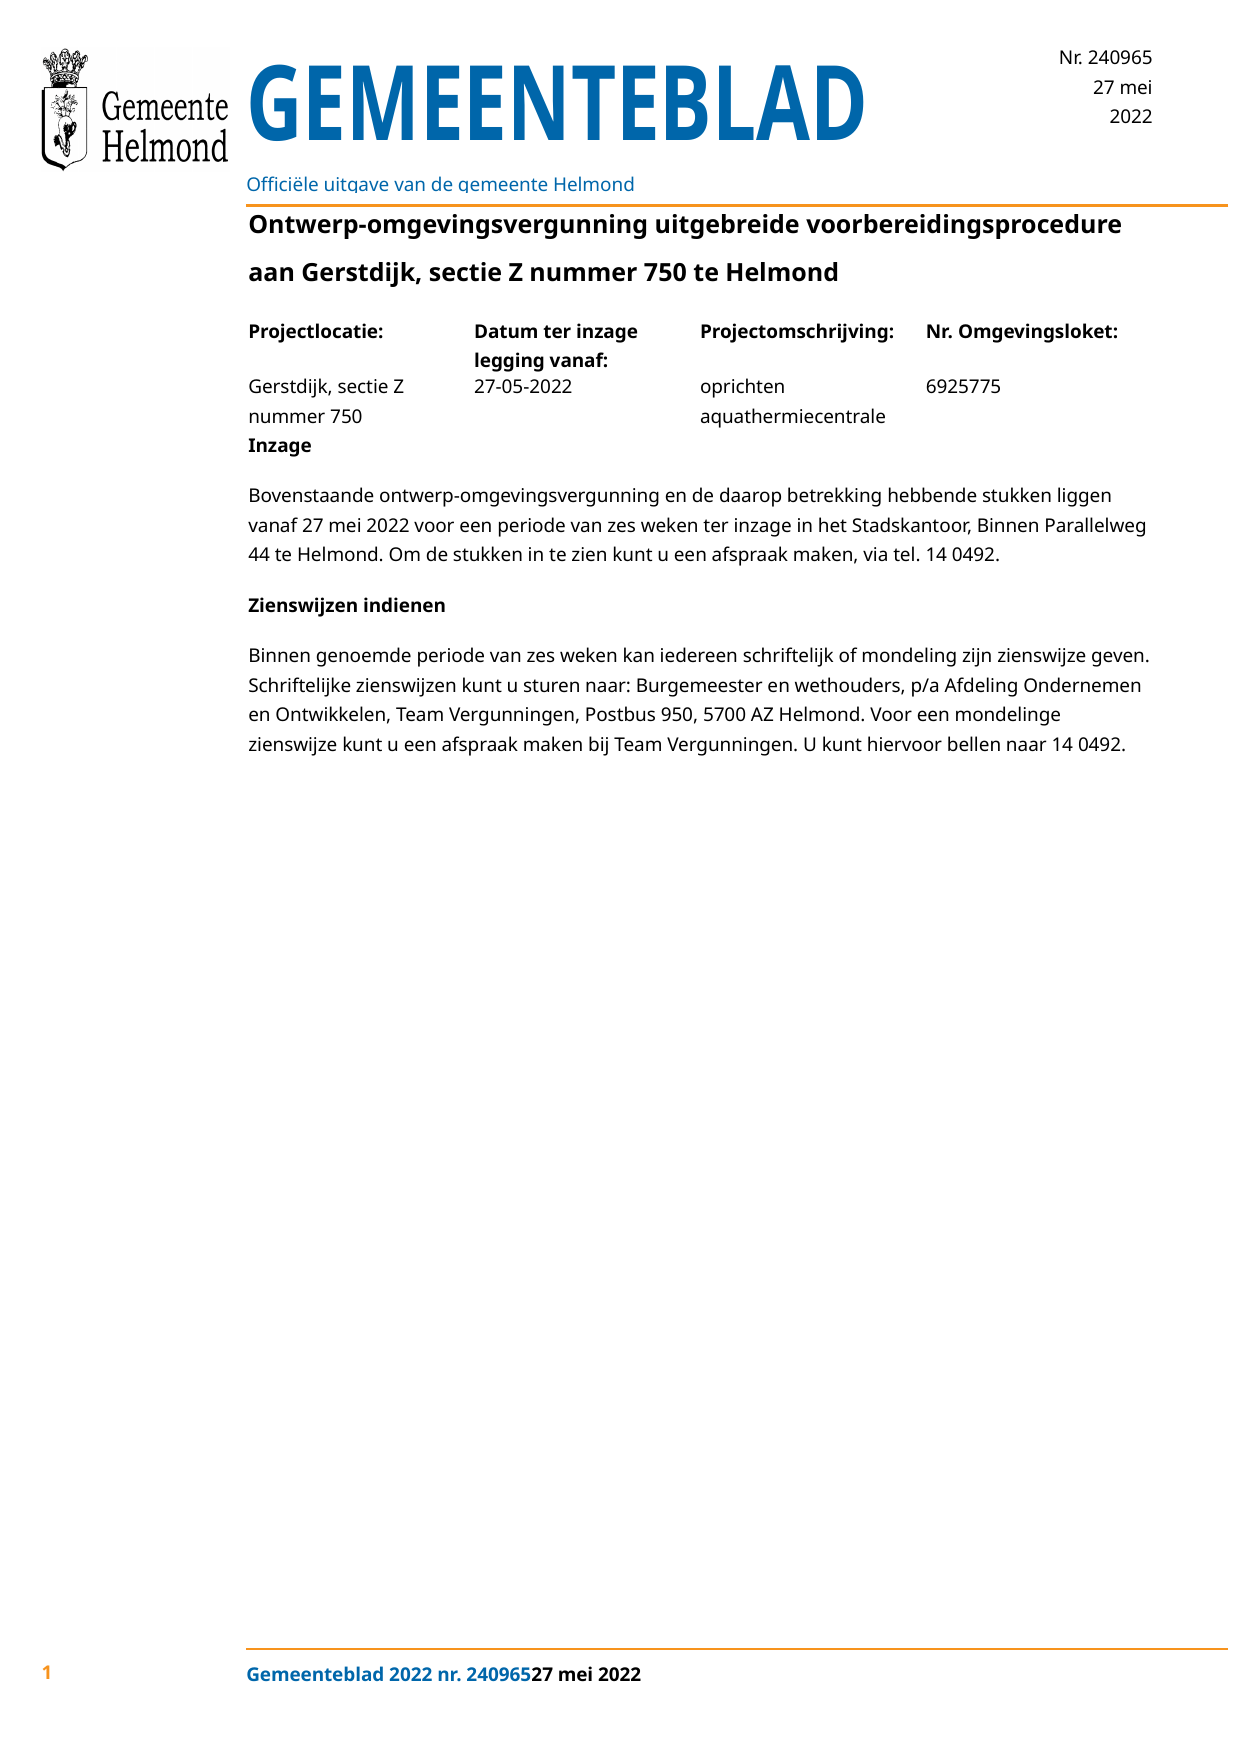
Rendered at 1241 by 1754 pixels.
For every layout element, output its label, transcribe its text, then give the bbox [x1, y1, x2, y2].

table_header Projectomschrijving: [700, 318, 926, 373]
table_cell 6925775 [926, 373, 1152, 429]
table_header Nr. Omgevingsloket: [926, 318, 1152, 373]
text Bovenstaande ontwerp-omgevingsvergunning en de daarop betrekking hebbende stukken liggen vanaf 27 mei 2022 voor een periode van zes weken ter inzage in het Stadskantoor, Binnen Parallelweg 44 te Helmond. Om de stukken in te zien kunt u een afspraak maken, via tel. 14 0492. [248, 482, 1152, 567]
table_cell oprichten aquathermiecentrale [700, 373, 926, 429]
text Ontwerp-omgevingsvergunning uitgebreide voorbereidingsprocedure aan Gerstdijk, sectie Z nummer 750 te Helmond [248, 207, 1152, 288]
picture [41, 47, 231, 172]
table_cell Gerstdijk, sectie Z nummer 750 [248, 373, 474, 429]
table_cell 27-05-2022 [474, 373, 700, 429]
table_header Datum ter inzage legging vanaf: [474, 318, 700, 373]
table_header Projectlocatie: [248, 318, 474, 373]
text Inzage [248, 432, 1152, 458]
text Binnen genoemde periode van zes weken kan iedereen schriftelijk of mondeling zijn zienswijze geven. Schriftelijke zienswijzen kunt u sturen naar: Burgemeester en wethouders, p/a Afdeling Ondernemen en Ontwikkelen, Team Vergunningen, Postbus 950, 5700 AZ Helmond. Voor een mondelinge zienswijze kunt u een afspraak maken bij Team Vergunningen. U kunt hiervoor bellen naar 14 0492. [248, 642, 1152, 757]
text Zienswijzen indienen [248, 592, 1152, 618]
